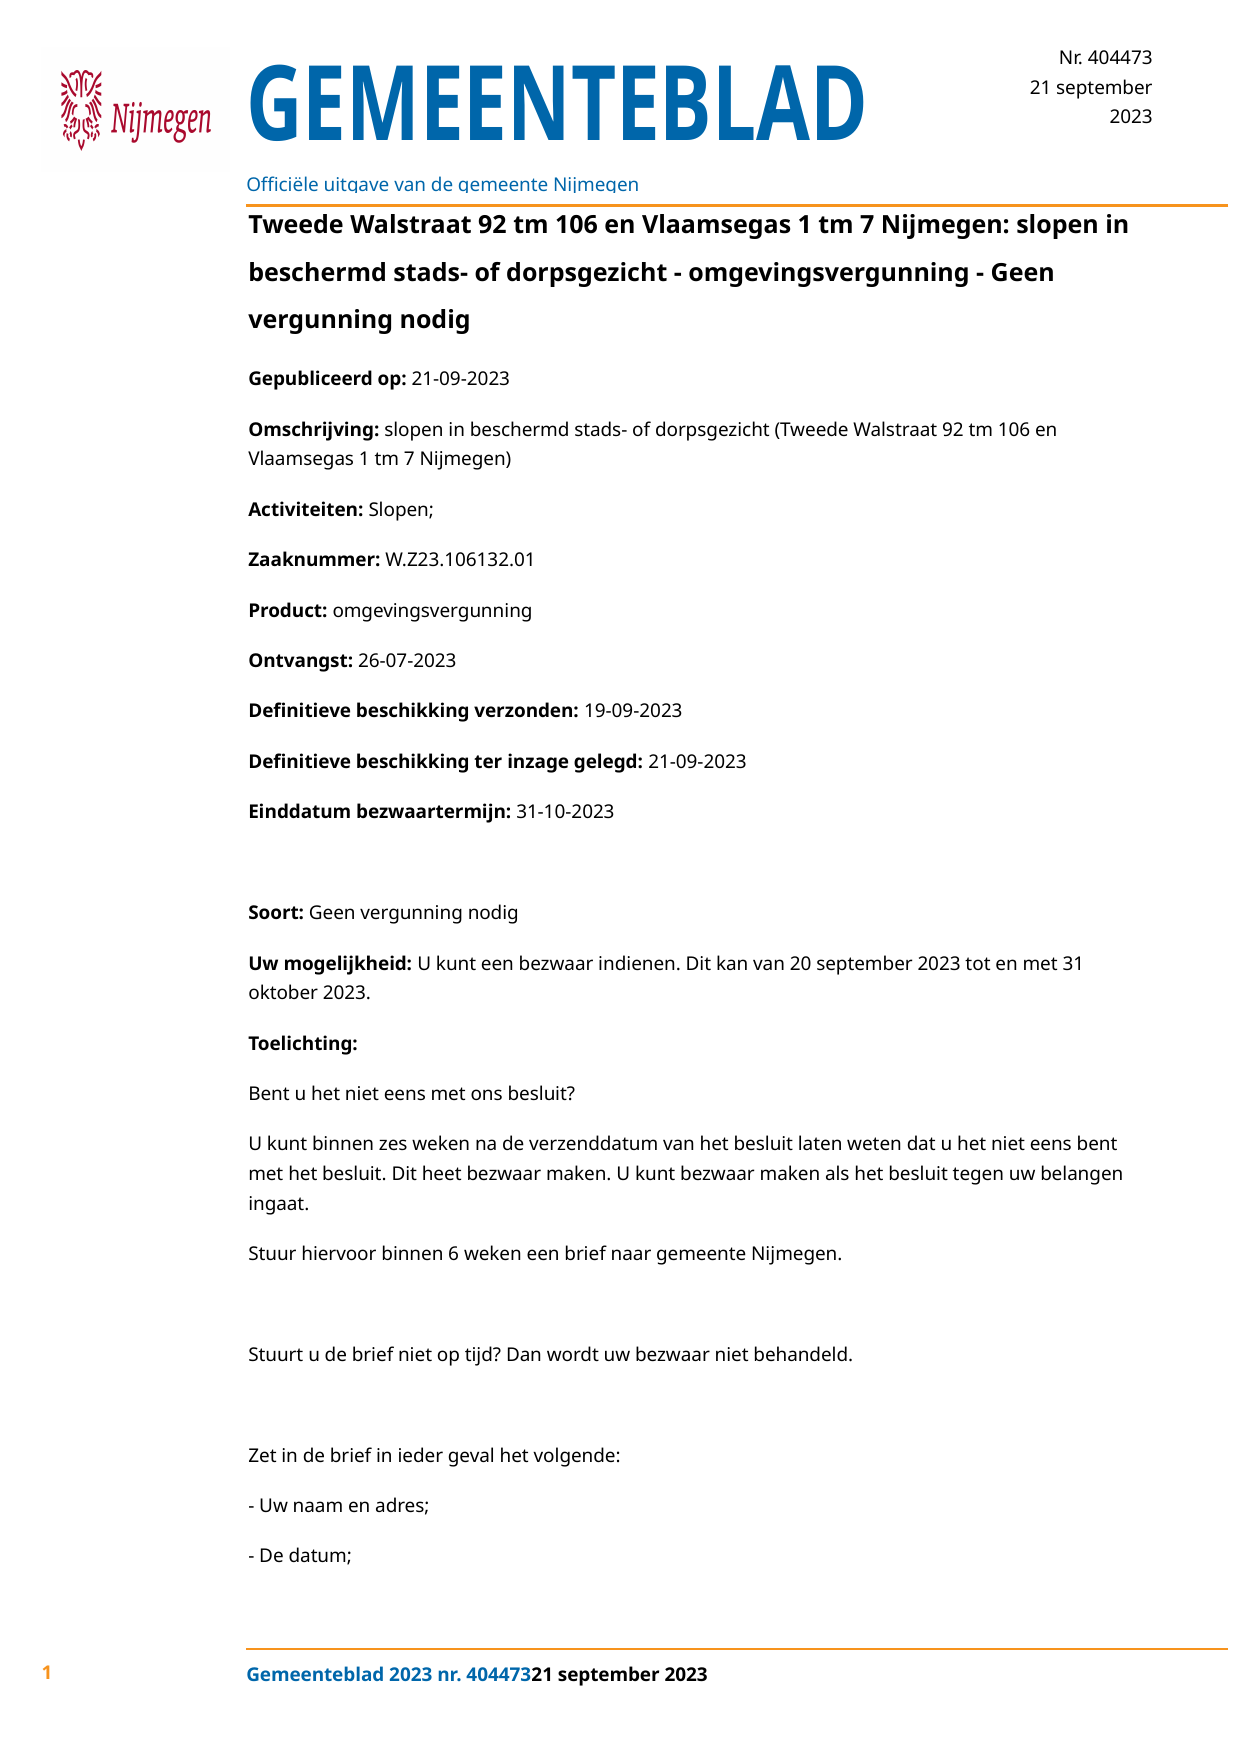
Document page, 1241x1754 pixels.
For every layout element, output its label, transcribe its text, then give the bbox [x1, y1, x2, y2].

text Zaaknummer: W.Z23.106132.01 [248, 546, 1152, 572]
text Stuur hiervoor binnen 6 weken een brief naar gemeente Nijmegen. [248, 1240, 1152, 1266]
text - Uw naam en adres; [248, 1492, 1152, 1518]
text Product: omgevingsvergunning [248, 597, 1152, 622]
text Omschrijving: slopen in beschermd stads- of dorpsgezicht (Tweede Walstraat 92 tm 106 en Vlaamsegas 1 tm 7 Nijmegen) [248, 416, 1152, 471]
text Einddatum bezwaartermijn: 31-10-2023 [248, 798, 1152, 824]
text Zet in de brief in ieder geval het volgende: [248, 1442, 1152, 1467]
text Stuurt u de brief niet op tijd? Dan wordt uw bezwaar niet behandeld. [248, 1341, 1152, 1367]
text Bent u het niet eens met ons besluit? [248, 1080, 1152, 1106]
text Ontvangst: 26-07-2023 [248, 647, 1152, 673]
text Soort: Geen vergunning nodig [248, 899, 1152, 925]
text Activiteiten: Slopen; [248, 496, 1152, 522]
picture [41, 47, 231, 172]
text - De datum; [248, 1543, 1152, 1568]
text Definitieve beschikking ter inzage gelegd: 21-09-2023 [248, 748, 1152, 774]
text Tweede Walstraat 92 tm 106 en Vlaamsegas 1 tm 7 Nijmegen: slopen in beschermd stads- of dorpsgezicht - omgevingsvergunning - Geen vergunning nodig [248, 207, 1152, 336]
text Uw mogelijkheid: U kunt een bezwaar indienen. Dit kan van 20 september 2023 tot en met 31 oktober 2023. [248, 950, 1152, 1005]
text Toelichting: [248, 1030, 1152, 1055]
text Gepubliceerd op: 21-09-2023 [248, 366, 1152, 391]
text Definitieve beschikking verzonden: 19-09-2023 [248, 698, 1152, 723]
text U kunt binnen zes weken na de verzenddatum van het besluit laten weten dat u het niet eens bent met het besluit. Dit heet bezwaar maken. U kunt bezwaar maken als het besluit tegen uw belangen ingaat. [248, 1131, 1152, 1215]
